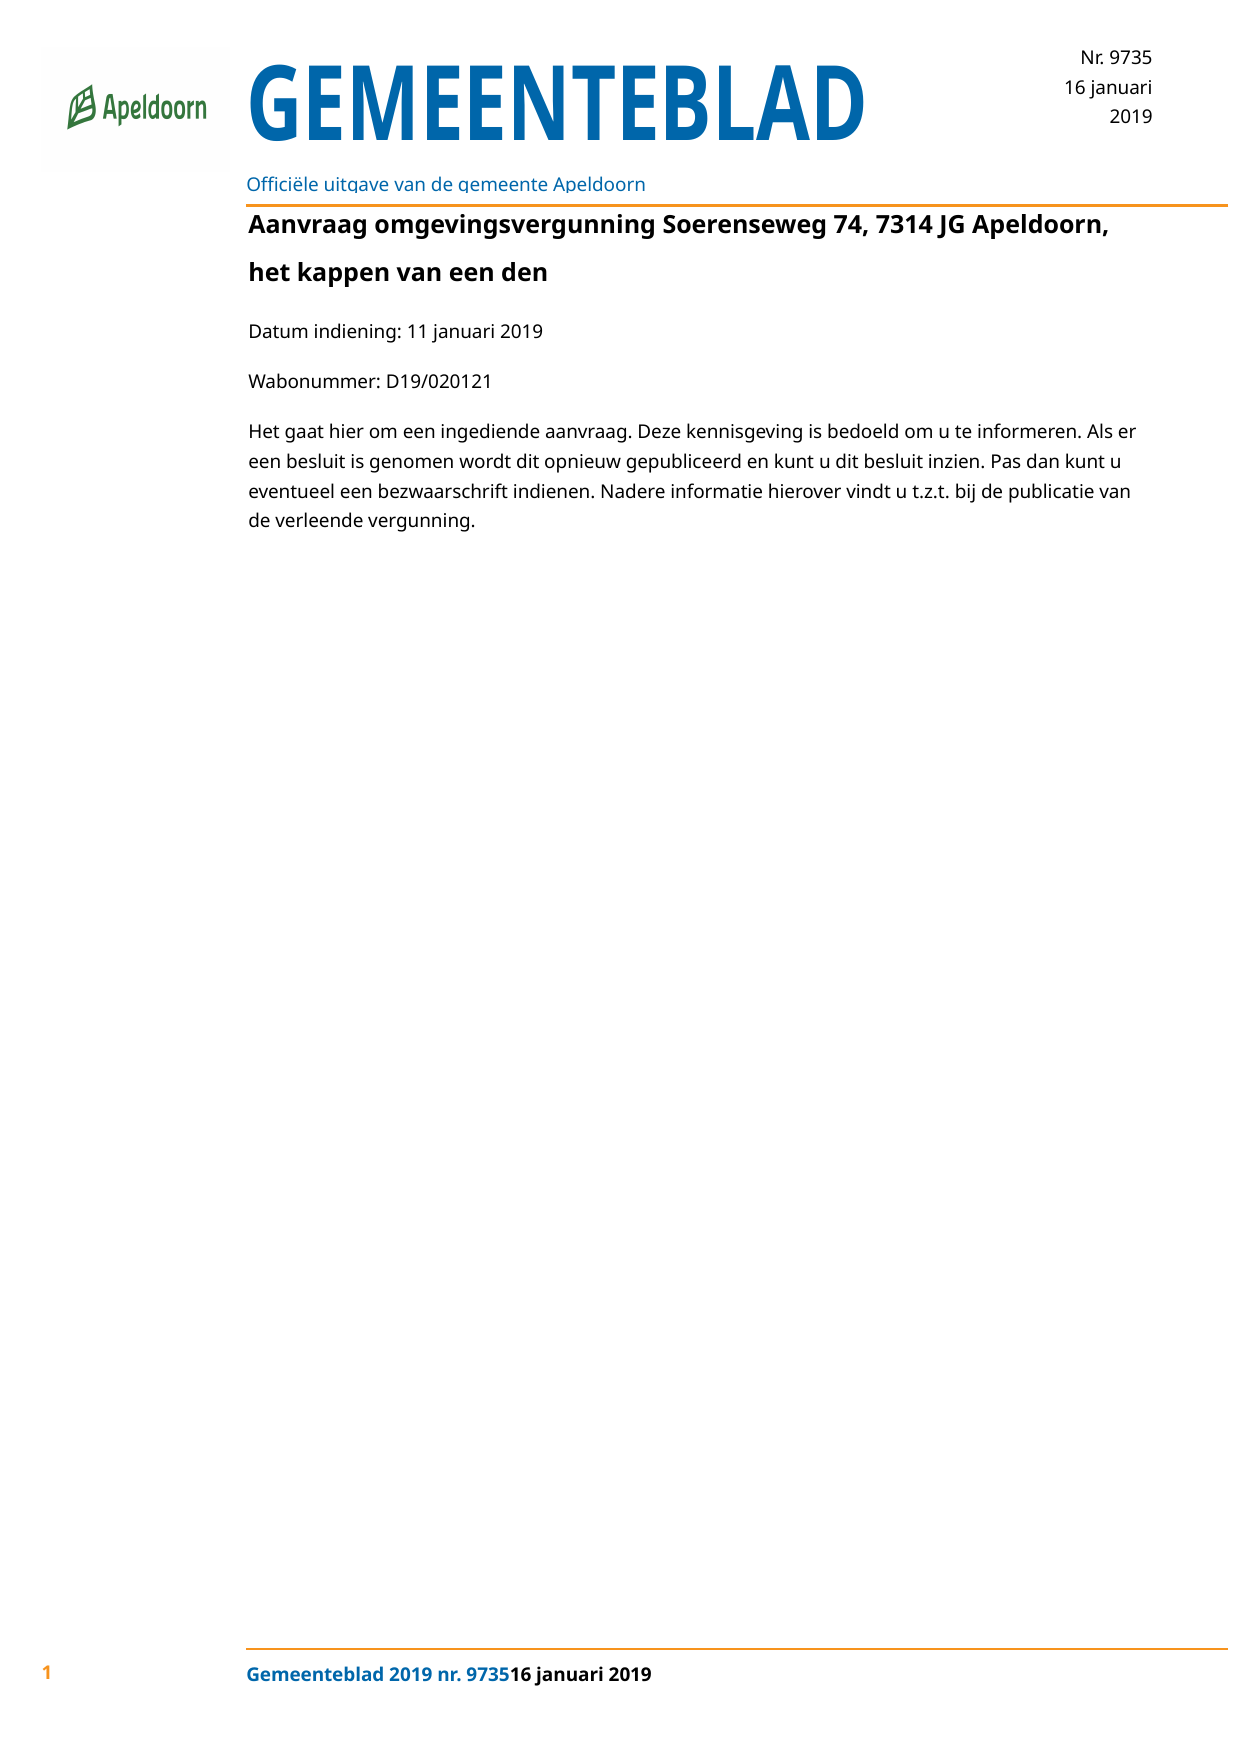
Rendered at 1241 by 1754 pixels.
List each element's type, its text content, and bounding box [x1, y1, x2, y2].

text Het gaat hier om een ingediende aanvraag. Deze kennisgeving is bedoeld om u te informeren. Als er een besluit is genomen wordt dit opnieuw gepubliceerd en kunt u dit besluit inzien. Pas dan kunt u eventueel een bezwaarschrift indienen. Nadere informatie hierover vindt u t.z.t. bij de publicatie van de verleende vergunning. [248, 419, 1152, 533]
text Wabonummer: D19/020121 [248, 368, 1152, 394]
picture [41, 47, 231, 172]
text Datum indiening: 11 januari 2019 [248, 318, 1152, 344]
text Aanvraag omgevingsvergunning Soerenseweg 74, 7314 JG Apeldoorn, het kappen van een den [248, 207, 1152, 288]
